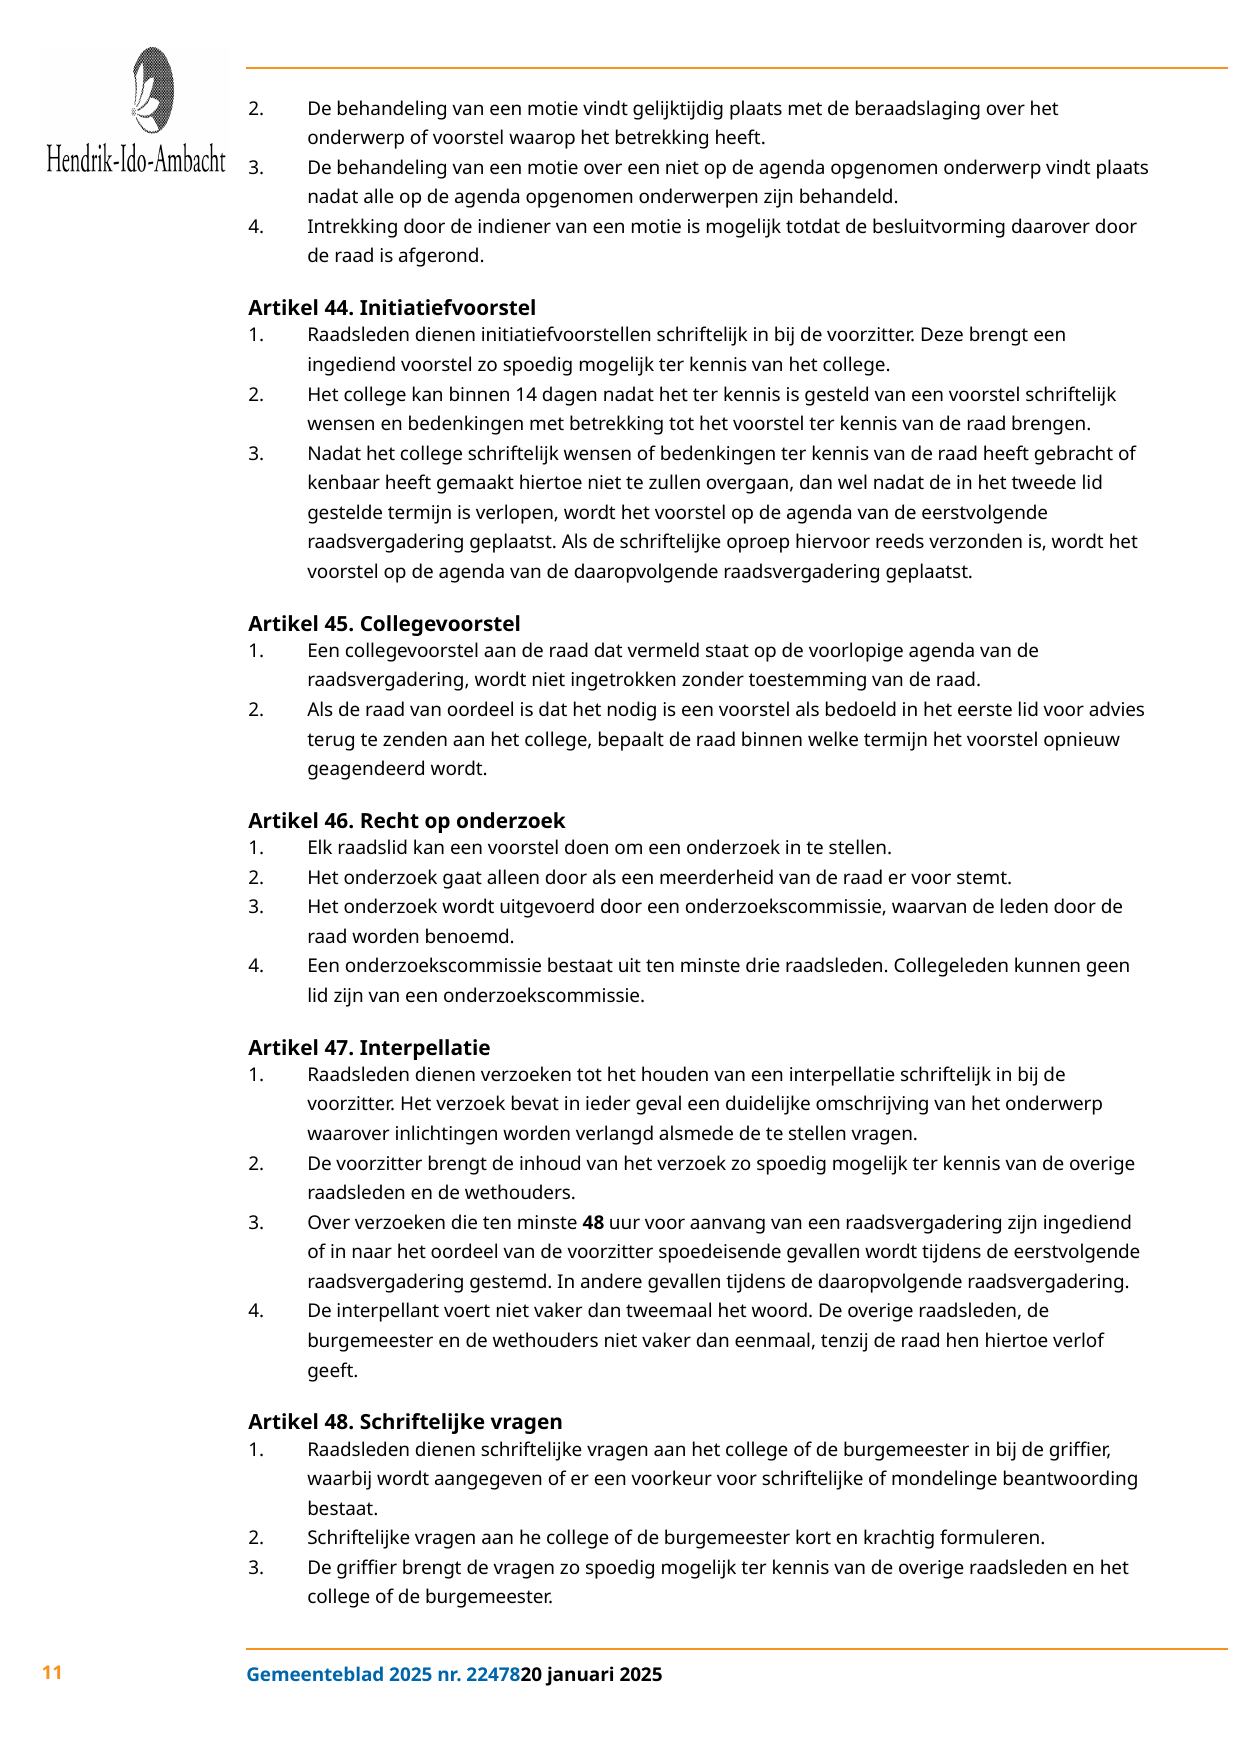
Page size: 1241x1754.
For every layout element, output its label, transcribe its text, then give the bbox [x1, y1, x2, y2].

text Artikel 45. Collegevoorstel [248, 609, 1152, 637]
list Als de raad van oordeel is dat het nodig is een voorstel als bedoeld in het eerste lid voor advies terug te zenden aan het college, bepaalt de raad binnen welke termijn het voorstel opnieuw geagendeerd wordt. [248, 696, 1152, 781]
picture [41, 47, 231, 172]
text Artikel 47. Interpellatie [248, 1033, 1152, 1061]
list Intrekking door de indiener van een motie is mogelijk totdat de besluitvorming daarover door de raad is afgerond. [248, 213, 1152, 268]
list Het onderzoek wordt uitgevoerd door een onderzoekscommissie, waarvan de leden door de raad worden benoemd. [248, 893, 1152, 949]
list Een onderzoekscommissie bestaat uit ten minste drie raadsleden. Collegeleden kunnen geen lid zijn van een onderzoekscommissie. [248, 953, 1152, 1008]
list Schriftelijke vragen aan he college of de burgemeester kort en krachtig formuleren. [248, 1524, 1152, 1550]
list Het onderzoek gaat alleen door als een meerderheid van de raad er voor stemt. [248, 864, 1152, 889]
list De griffier brengt de vragen zo spoedig mogelijk ter kennis van de overige raadsleden en het college of de burgemeester. [248, 1554, 1152, 1609]
list De behandeling van een motie over een niet op de agenda opgenomen onderwerp vindt plaats nadat alle op de agenda opgenomen onderwerpen zijn behandeld. [248, 154, 1152, 209]
list De behandeling van een motie vindt gelijktijdig plaats met de beraadslaging over het onderwerp of voorstel waarop het betrekking heeft. [248, 95, 1152, 150]
list De voorzitter brengt de inhoud van het verzoek zo spoedig mogelijk ter kennis van de overige raadsleden en de wethouders. [248, 1150, 1152, 1205]
list Het college kan binnen 14 dagen nadat het ter kennis is gesteld van een voorstel schriftelijk wensen en bedenkingen met betrekking tot het voorstel ter kennis van de raad brengen. [248, 381, 1152, 436]
list Raadsleden dienen schriftelijke vragen aan het college of de burgemeester in bij de griffier, waarbij wordt aangegeven of er een voorkeur voor schriftelijke of mondelinge beantwoording bestaat. [248, 1436, 1152, 1521]
text Artikel 44. Initiatiefvoorstel [248, 293, 1152, 322]
list Raadsleden dienen verzoeken tot het houden van een interpellatie schriftelijk in bij de voorzitter. Het verzoek bevat in ieder geval een duidelijke omschrijving van het onderwerp waarover inlichtingen worden verlangd alsmede de te stellen vragen. [248, 1061, 1152, 1146]
list Elk raadslid kan een voorstel doen om een onderzoek in te stellen. [248, 834, 1152, 860]
text Artikel 46. Recht op onderzoek [248, 806, 1152, 834]
list De interpellant voert niet vaker dan tweemaal het woord. De overige raadsleden, de burgemeester en de wethouders niet vaker dan eenmaal, tenzij de raad hen hiertoe verlof geeft. [248, 1298, 1152, 1383]
list Nadat het college schriftelijk wensen of bedenkingen ter kennis van de raad heeft gebracht of kenbaar heeft gemaakt hiertoe niet te zullen overgaan, dan wel nadat de in het tweede lid gestelde termijn is verlopen, wordt het voorstel op de agenda van de eerstvolgende raadsvergadering geplaatst. Als de schriftelijke oproep hiervoor reeds verzonden is, wordt het voorstel op de agenda van de daaropvolgende raadsvergadering geplaatst. [248, 440, 1152, 584]
list Over verzoeken die ten minste 48 uur voor aanvang van een raadsvergadering zijn ingediend of in naar het oordeel van de voorzitter spoedeisende gevallen wordt tijdens de eerstvolgende raadsvergadering gestemd. In andere gevallen tijdens de daaropvolgende raadsvergadering. [248, 1209, 1152, 1294]
text Artikel 48. Schriftelijke vragen [248, 1407, 1152, 1436]
list Een collegevoorstel aan de raad dat vermeld staat op de voorlopige agenda van de raadsvergadering, wordt niet ingetrokken zonder toestemming van de raad. [248, 637, 1152, 692]
list Raadsleden dienen initiatiefvoorstellen schriftelijk in bij de voorzitter. Deze brengt een ingediend voorstel zo spoedig mogelijk ter kennis van het college. [248, 322, 1152, 377]
